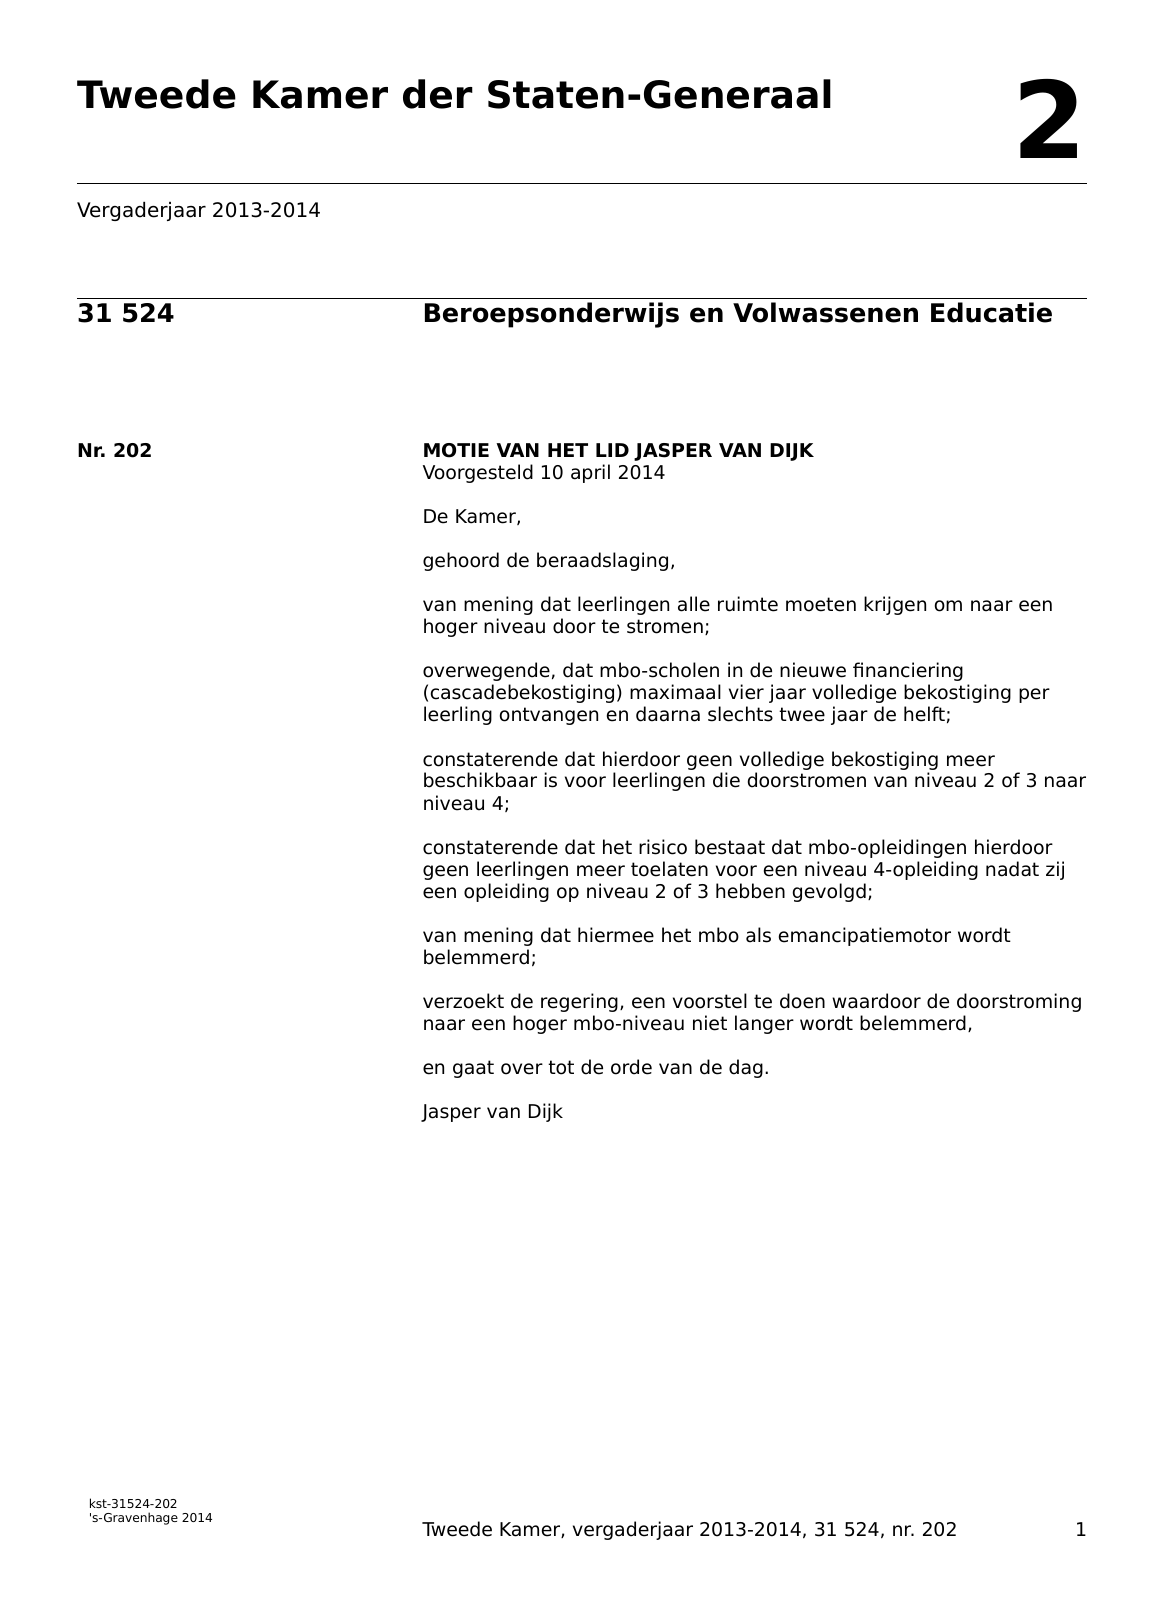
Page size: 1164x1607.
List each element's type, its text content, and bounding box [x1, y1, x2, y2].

table_header 2 [886, 59, 1087, 183]
table_cell Vergaderjaar 2013-2014 [77, 184, 1087, 298]
text van mening dat leerlingen alle ruimte moeten krijgen om naar een hoger niveau door te stromen; [422, 594, 1087, 638]
text constaterende dat het risico bestaat dat mbo-opleidingen hierdoor geen leerlingen meer toelaten voor een niveau 4-opleiding nadat zij een opleiding op niveau 2 of 3 hebben gevolgd; [422, 837, 1087, 902]
text gehoord de beraadslaging, [422, 550, 1087, 572]
text overwegende, dat mbo-scholen in de nieuwe financiering (cascadebekostiging) maximaal vier jaar volledige bekostiging per leerling ontvangen en daarna slechts twee jaar de helft; [422, 660, 1087, 726]
text van mening dat hiermee het mbo als emancipatiemotor wordt belemmerd; [422, 925, 1087, 969]
text verzoekt de regering, een voorstel te doen waardoor de doorstroming naar een hoger mbo-niveau niet langer wordt belemmerd, [422, 991, 1087, 1035]
text kst-31524-202 [88, 1497, 323, 1511]
text constaterende dat hierdoor geen volledige bekostiging meer beschikbaar is voor leerlingen die doorstromen van niveau 2 of 3 naar niveau 4; [422, 748, 1087, 814]
table_header Tweede Kamer der Staten-Generaal [77, 59, 886, 183]
subtitle 31 524 Beroepsonderwijs en Volwassenen Educatie [77, 299, 1087, 329]
subtitle Nr. 202 MOTIE VAN HET LID JASPER VAN DIJK [77, 440, 1087, 462]
text 's-Gravenhage 2014 [88, 1511, 323, 1525]
text De Kamer, [422, 506, 1087, 528]
text Voorgesteld 10 april 2014 [422, 462, 1087, 484]
text Jasper van Dijk [422, 1101, 1087, 1123]
text en gaat over tot de orde van de dag. [422, 1057, 1087, 1079]
